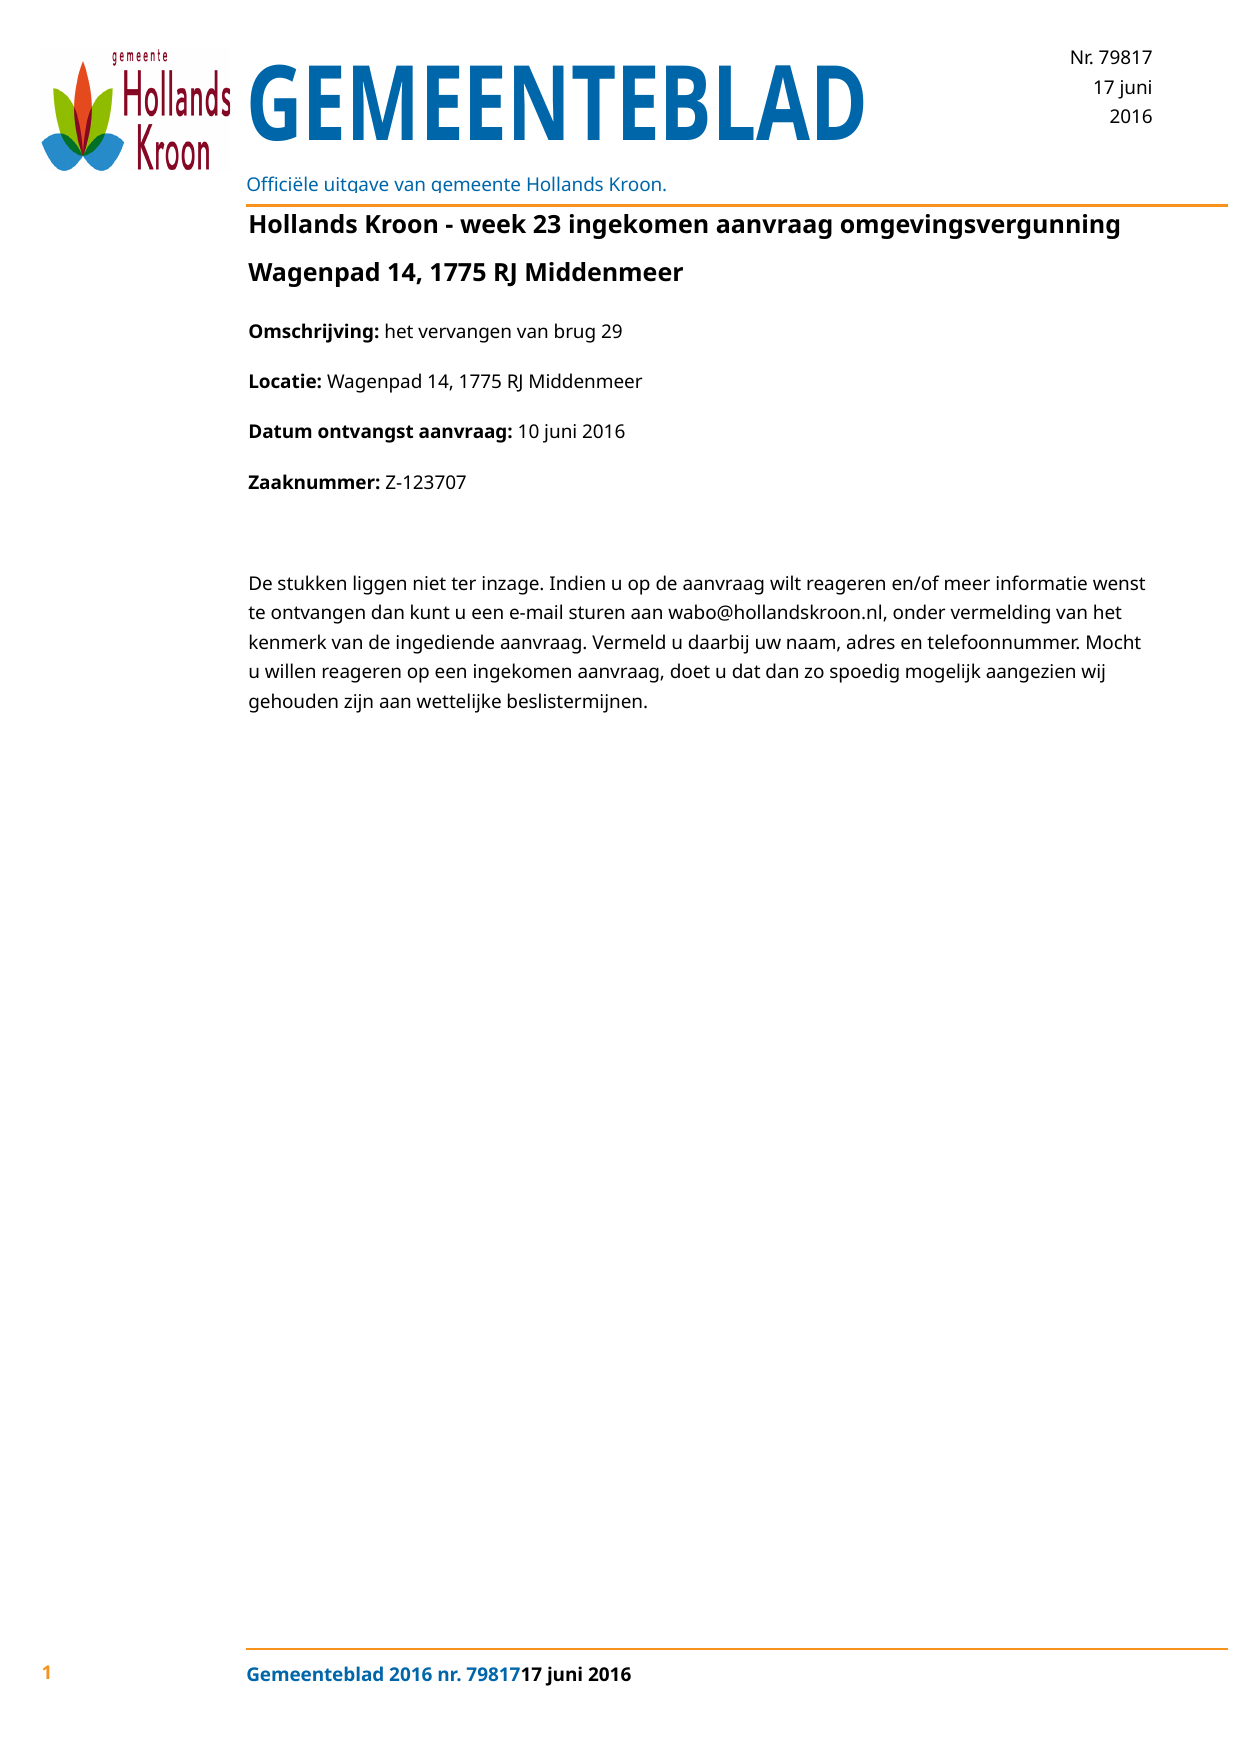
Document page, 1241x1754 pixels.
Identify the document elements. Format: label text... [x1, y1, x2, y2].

text Zaaknummer: Z-123707 [248, 469, 1152, 495]
picture [41, 47, 231, 172]
text Locatie: Wagenpad 14, 1775 RJ Middenmeer [248, 368, 1152, 394]
text Datum ontvangst aanvraag: 10 juni 2016 [248, 419, 1152, 444]
text Hollands Kroon - week 23 ingekomen aanvraag omgevingsvergunning Wagenpad 14, 1775 RJ Middenmeer [248, 207, 1152, 288]
text Omschrijving: het vervangen van brug 29 [248, 318, 1152, 344]
text De stukken liggen niet ter inzage. Indien u op de aanvraag wilt reageren en/of meer informatie wenst te ontvangen dan kunt u een e-mail sturen aan wabo@hollandskroon.nl, onder vermelding van het kenmerk van de ingediende aanvraag. Vermeld u daarbij uw naam, adres en telefoonnummer. Mocht u willen reageren op een ingekomen aanvraag, doet u dat dan zo spoedig mogelijk aangezien wij gehouden zijn aan wettelijke beslistermijnen. [248, 570, 1152, 714]
